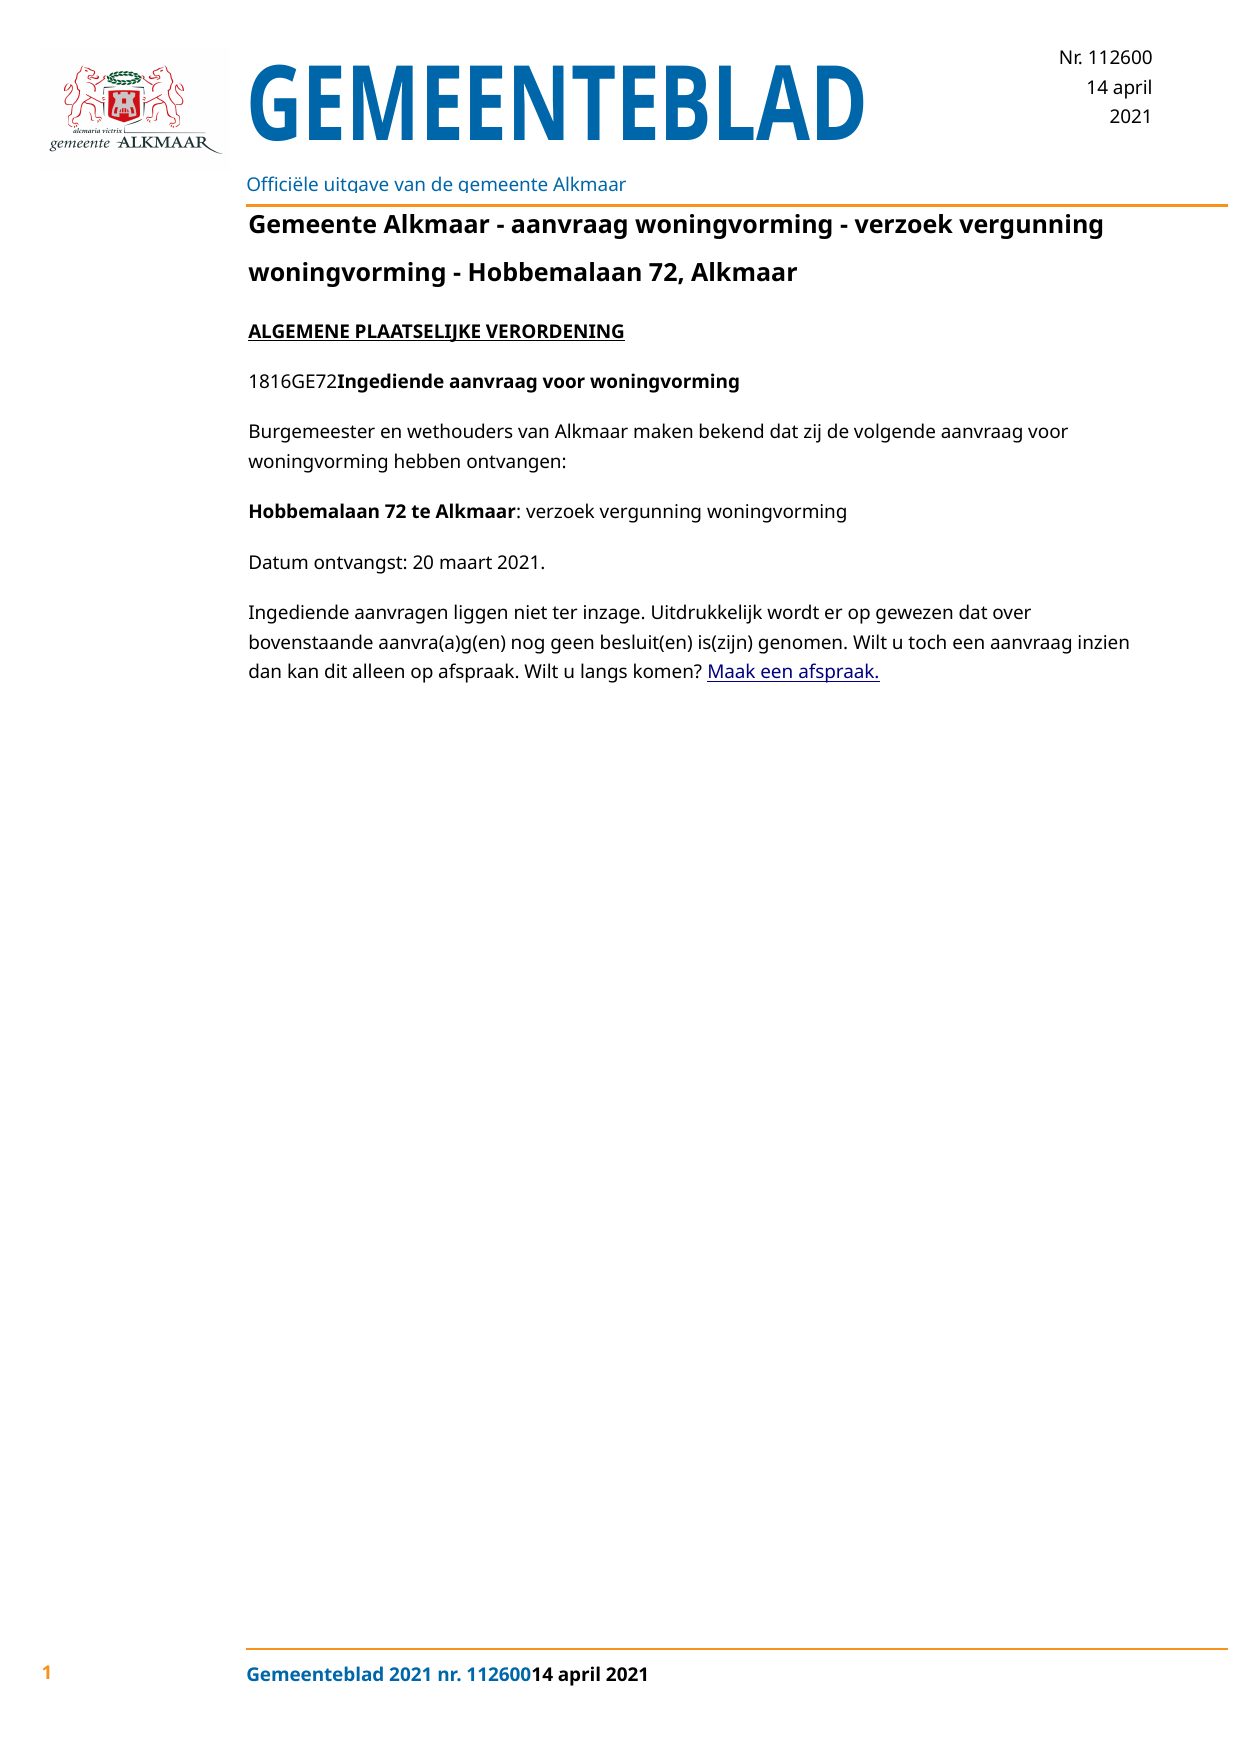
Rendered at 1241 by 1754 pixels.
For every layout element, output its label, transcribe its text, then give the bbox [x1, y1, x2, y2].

text ALGEMENE PLAATSELIJKE VERORDENING [248, 318, 1152, 344]
picture [41, 47, 231, 172]
text Hobbemalaan 72 te Alkmaar: verzoek vergunning woningvorming [248, 499, 1152, 524]
text Ingediende aanvragen liggen niet ter inzage. Uitdrukkelijk wordt er op gewezen dat over bovenstaande aanvra(a)g(en) nog geen besluit(en) is(zijn) genomen. Wilt u toch een aanvraag inzien dan kan dit alleen op afspraak. Wilt u langs komen? Maak een afspraak. [248, 599, 1152, 684]
text Burgemeester en wethouders van Alkmaar maken bekend dat zij de volgende aanvraag voor woningvorming hebben ontvangen: [248, 419, 1152, 474]
text Datum ontvangst: 20 maart 2021. [248, 549, 1152, 575]
text 1816GE72Ingediende aanvraag voor woningvorming [248, 368, 1152, 394]
text Gemeente Alkmaar - aanvraag woningvorming - verzoek vergunning woningvorming - Hobbemalaan 72, Alkmaar [248, 207, 1152, 288]
